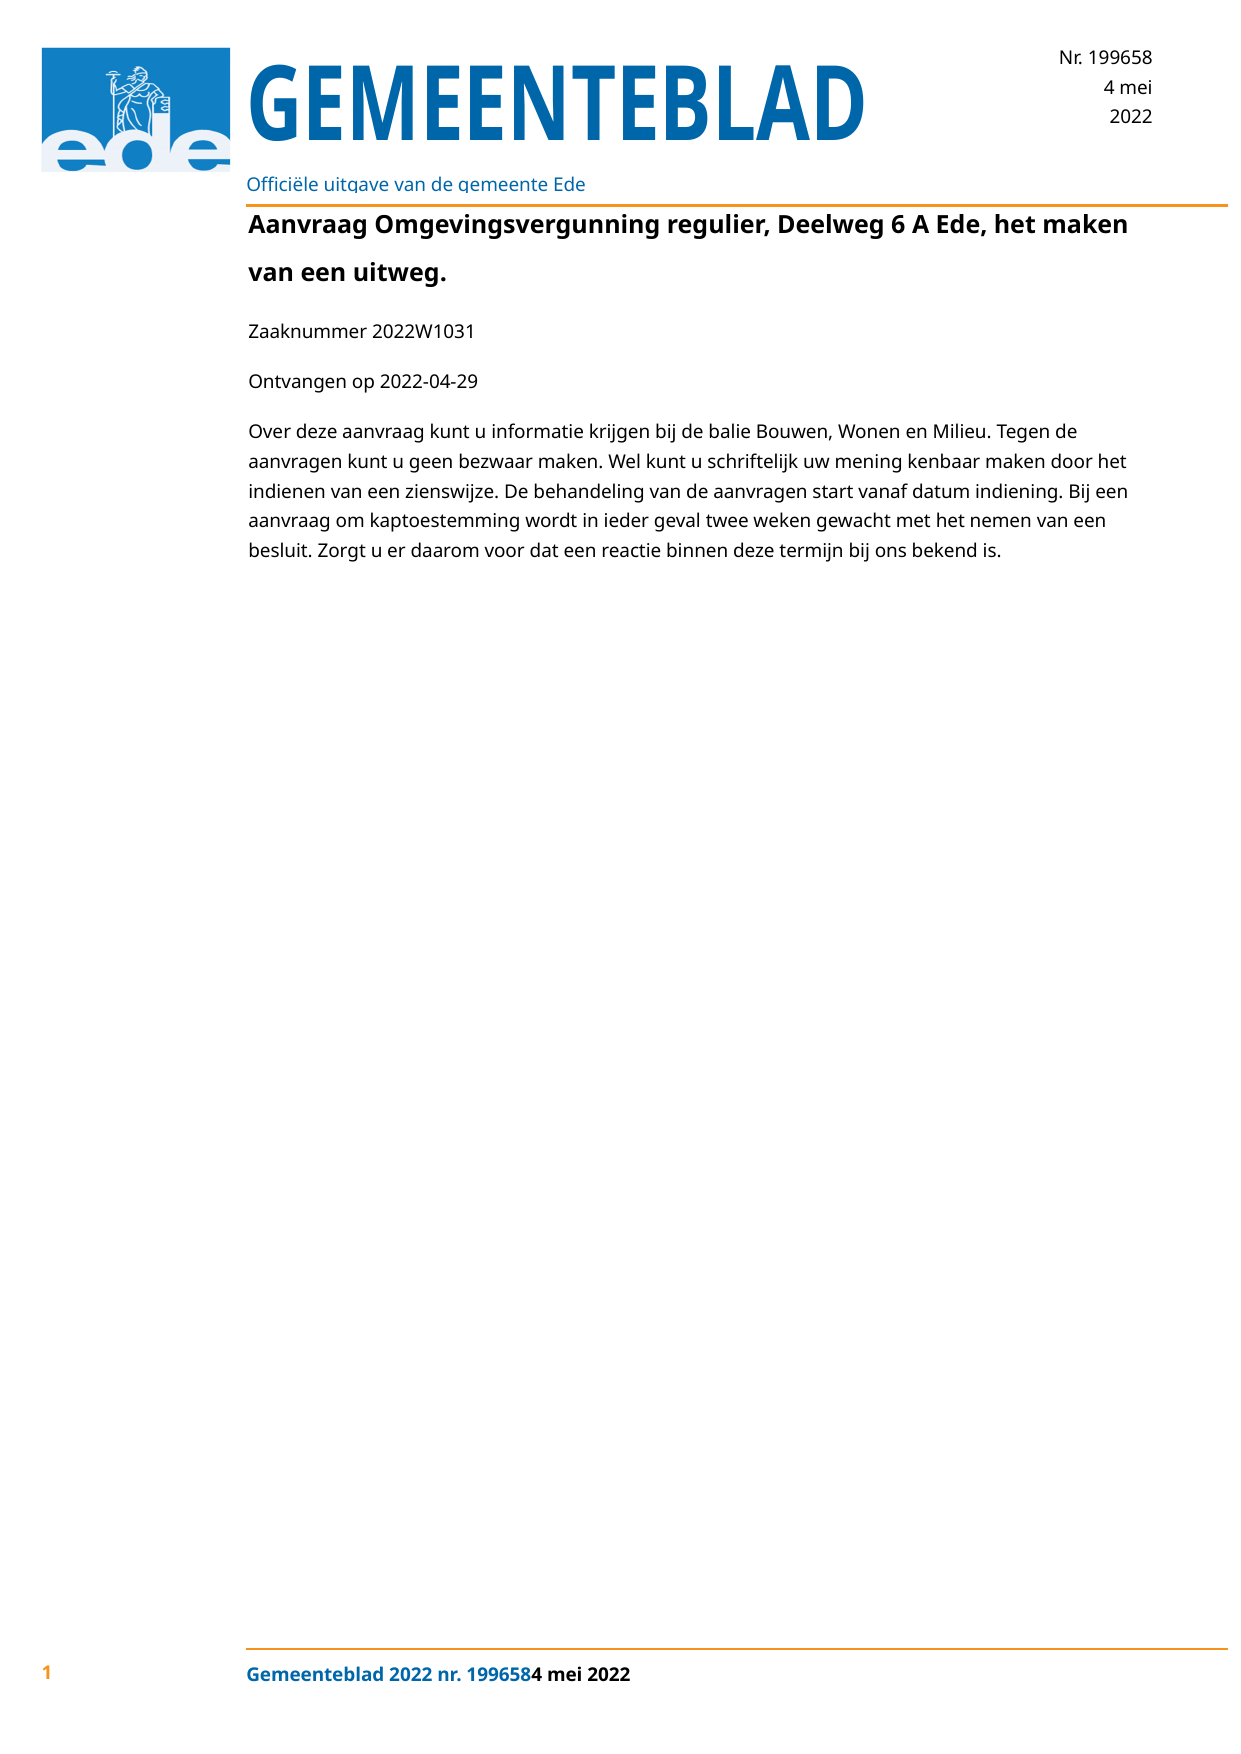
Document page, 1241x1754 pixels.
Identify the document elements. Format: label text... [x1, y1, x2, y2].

text Aanvraag Omgevingsvergunning regulier, Deelweg 6 A Ede, het maken van een uitweg. [248, 207, 1152, 288]
text Zaaknummer 2022W1031 [248, 318, 1152, 344]
text Ontvangen op 2022-04-29 [248, 368, 1152, 394]
picture [41, 47, 231, 172]
text Over deze aanvraag kunt u informatie krijgen bij de balie Bouwen, Wonen en Milieu. Tegen de aanvragen kunt u geen bezwaar maken. Wel kunt u schriftelijk uw mening kenbaar maken door het indienen van een zienswijze. De behandeling van de aanvragen start vanaf datum indiening. Bij een aanvraag om kaptoestemming wordt in ieder geval twee weken gewacht met het nemen van een besluit. Zorgt u er daarom voor dat een reactie binnen deze termijn bij ons bekend is. [248, 419, 1152, 563]
